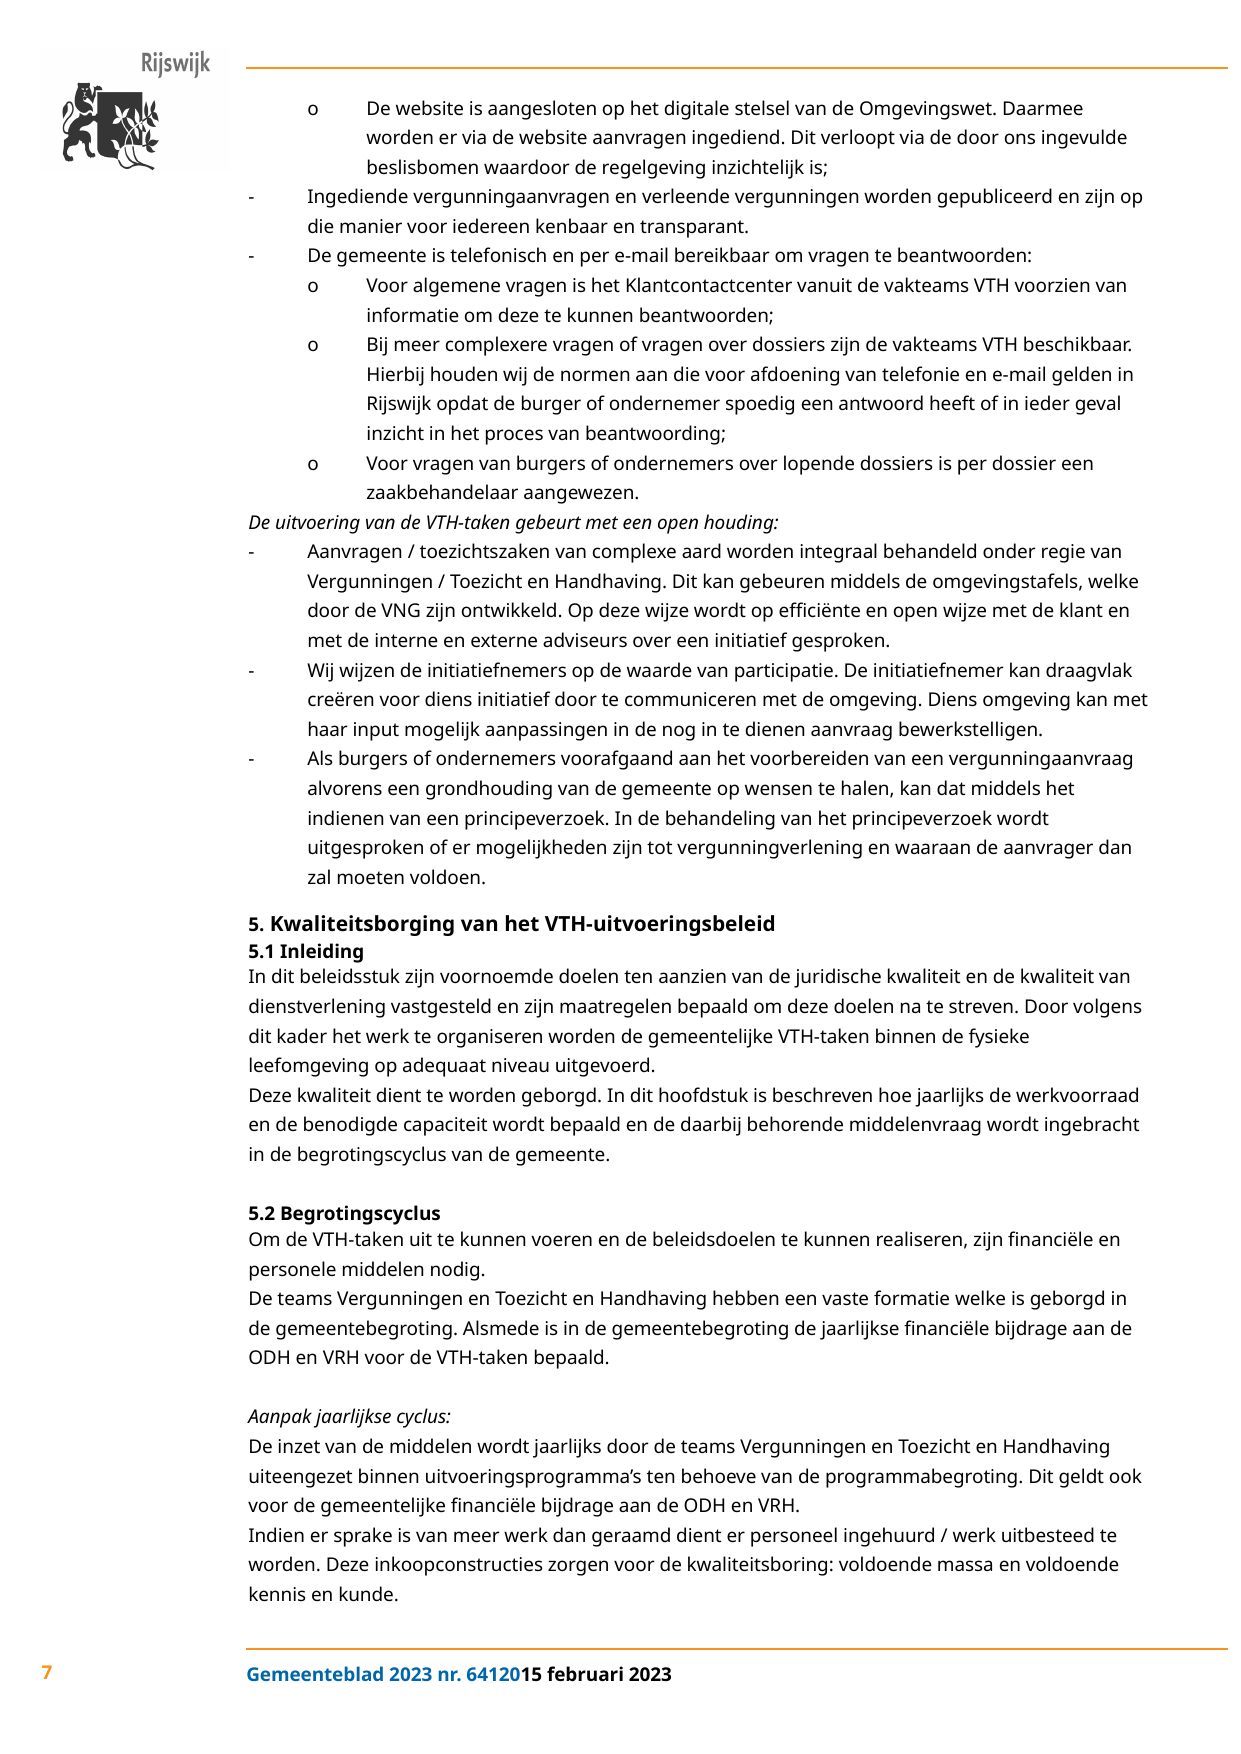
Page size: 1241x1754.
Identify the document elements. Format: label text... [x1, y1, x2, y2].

picture [41, 47, 231, 172]
list Aanvragen / toezichtszaken van complexe aard worden integraal behandeld onder regie van Vergunningen / Toezicht en Handhaving. Dit kan gebeuren middels de omgevingstafels, welke door de VNG zijn ontwikkeld. Op deze wijze wordt op efficiënte en open wijze met de klant en met de interne en externe adviseurs over een initiatief gesproken. [248, 538, 1152, 653]
list Voor vragen van burgers of ondernemers over lopende dossiers is per dossier een zaakbehandelaar aangewezen. [307, 450, 1152, 505]
list Wij wijzen de initiatiefnemers op de waarde van participatie. De initiatiefnemer kan draagvlak creëren voor diens initiatief door te communiceren met de omgeving. Diens omgeving kan met haar input mogelijk aanpassingen in de nog in te dienen aanvraag bewerkstelligen. [248, 657, 1152, 742]
text De teams Vergunningen en Toezicht en Handhaving hebben een vaste formatie welke is geborgd in de gemeentebegroting. Alsmede is in de gemeentebegroting de jaarlijkse financiële bijdrage aan de ODH en VRH voor de VTH-taken bepaald. [248, 1285, 1152, 1370]
text Deze kwaliteit dient te worden geborgd. In dit hoofdstuk is beschreven hoe jaarlijks de werkvoorraad en de benodigde capaciteit wordt bepaald en de daarbij behorende middelenvraag wordt ingebracht in de begrotingscyclus van de gemeente. [248, 1082, 1152, 1167]
text 5.1 Inleiding [248, 938, 1152, 964]
list Ingediende vergunningaanvragen en verleende vergunningen worden gepubliceerd en zijn op die manier voor iedereen kenbaar en transparant. [248, 183, 1152, 239]
text In dit beleidsstuk zijn voornoemde doelen ten aanzien van de juridische kwaliteit en de kwaliteit van dienstverlening vastgesteld en zijn maatregelen bepaald om deze doelen na te streven. Door volgens dit kader het werk te organiseren worden de gemeentelijke VTH-taken binnen de fysieke leefomgeving op adequaat niveau uitgevoerd. [248, 964, 1152, 1078]
text 5.2 Begrotingscyclus [248, 1200, 1152, 1226]
text De inzet van de middelen wordt jaarlijks door de teams Vergunningen en Toezicht en Handhaving uiteengezet binnen uitvoeringsprogramma’s ten behoeve van de programmabegroting. Dit geldt ook voor de gemeentelijke financiële bijdrage aan de ODH en VRH. [248, 1433, 1152, 1518]
list Als burgers of ondernemers voorafgaand aan het voorbereiden van een vergunningaanvraag alvorens een grondhouding van de gemeente op wensen te halen, kan dat middels het indienen van een principeverzoek. In de behandeling van het principeverzoek wordt uitgesproken of er mogelijkheden zijn tot vergunningverlening en waaraan de aanvrager dan zal moeten voldoen. [248, 746, 1152, 890]
list De website is aangesloten op het digitale stelsel van de Omgevingswet. Daarmee worden er via de website aanvragen ingediend. Dit verloopt via de door ons ingevulde beslisbomen waardoor de regelgeving inzichtelijk is; [307, 95, 1152, 180]
list Bij meer complexere vragen of vragen over dossiers zijn de vakteams VTH beschikbaar. Hierbij houden wij de normen aan die voor afdoening van telefonie en e-mail gelden in Rijswijk opdat de burger of ondernemer spoedig een antwoord heeft of in ieder geval inzicht in het proces van beantwoording; [307, 331, 1152, 446]
list Voor algemene vragen is het Klantcontactcenter vanuit de vakteams VTH voorzien van informatie om deze te kunnen beantwoorden; [307, 272, 1152, 328]
text Om de VTH-taken uit te kunnen voeren en de beleidsdoelen te kunnen realiseren, zijn financiële en personele middelen nodig. [248, 1226, 1152, 1281]
list De gemeente is telefonisch en per e-mail bereikbaar om vragen te beantwoorden: [248, 243, 1152, 268]
text Aanpak jaarlijkse cyclus: [248, 1404, 1152, 1429]
text Indien er sprake is van meer werk dan geraamd dient er personeel ingehuurd / werk uitbesteed te worden. Deze inkoopconstructies zorgen voor de kwaliteitsboring: voldoende massa en voldoende kennis en kunde. [248, 1522, 1152, 1607]
text 5. Kwaliteitsborging van het VTH-uitvoeringsbeleid [248, 909, 1152, 938]
text De uitvoering van de VTH-taken gebeurt met een open houding: [248, 509, 1152, 535]
